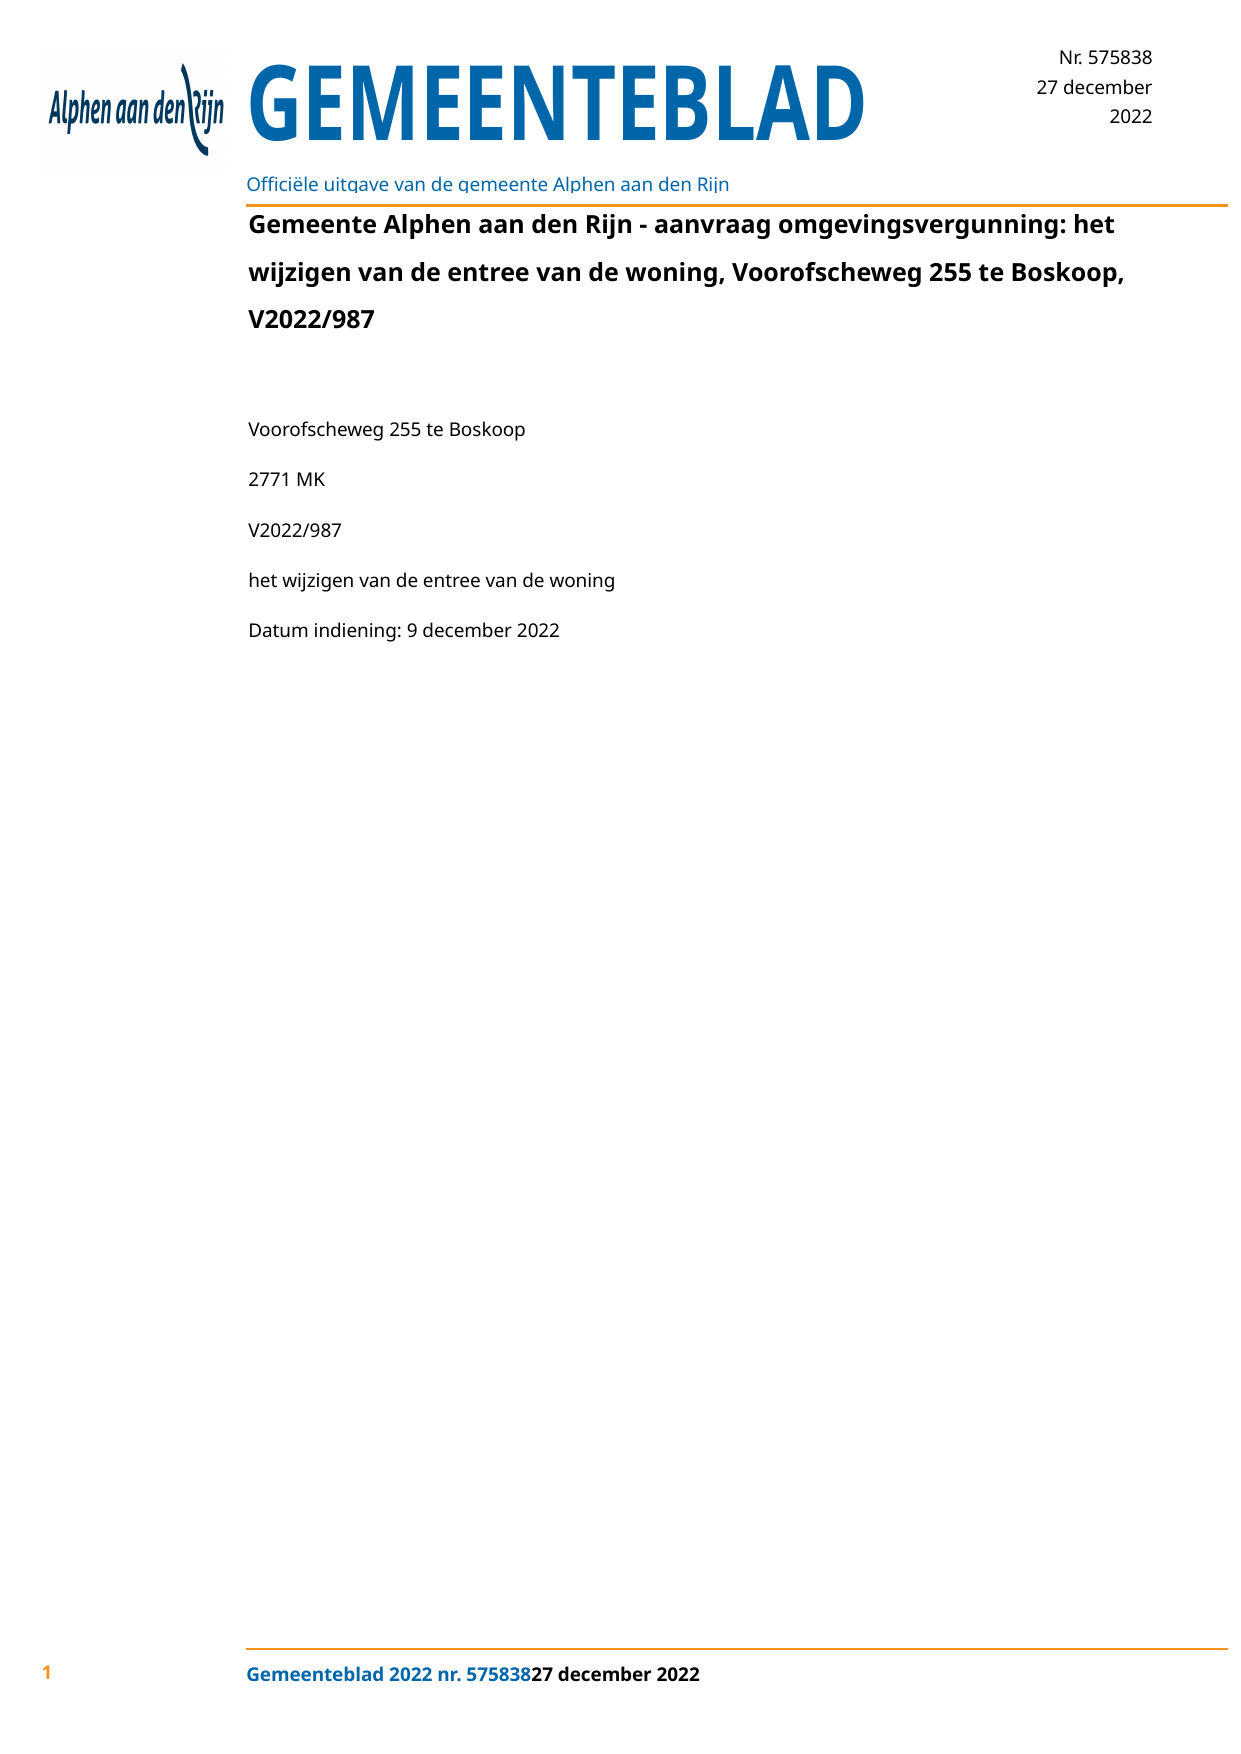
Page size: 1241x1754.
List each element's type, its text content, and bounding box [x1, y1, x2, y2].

text V2022/987 [248, 517, 1152, 542]
text Datum indiening: 9 december 2022 [248, 618, 1152, 643]
text het wijzigen van de entree van de woning [248, 567, 1152, 593]
picture [41, 47, 231, 172]
text Voorofscheweg 255 te Boskoop [248, 416, 1152, 442]
text 2771 MK [248, 466, 1152, 492]
text Gemeente Alphen aan den Rijn - aanvraag omgevingsvergunning: het wijzigen van de entree van de woning, Voorofscheweg 255 te Boskoop, V2022/987 [248, 207, 1152, 336]
